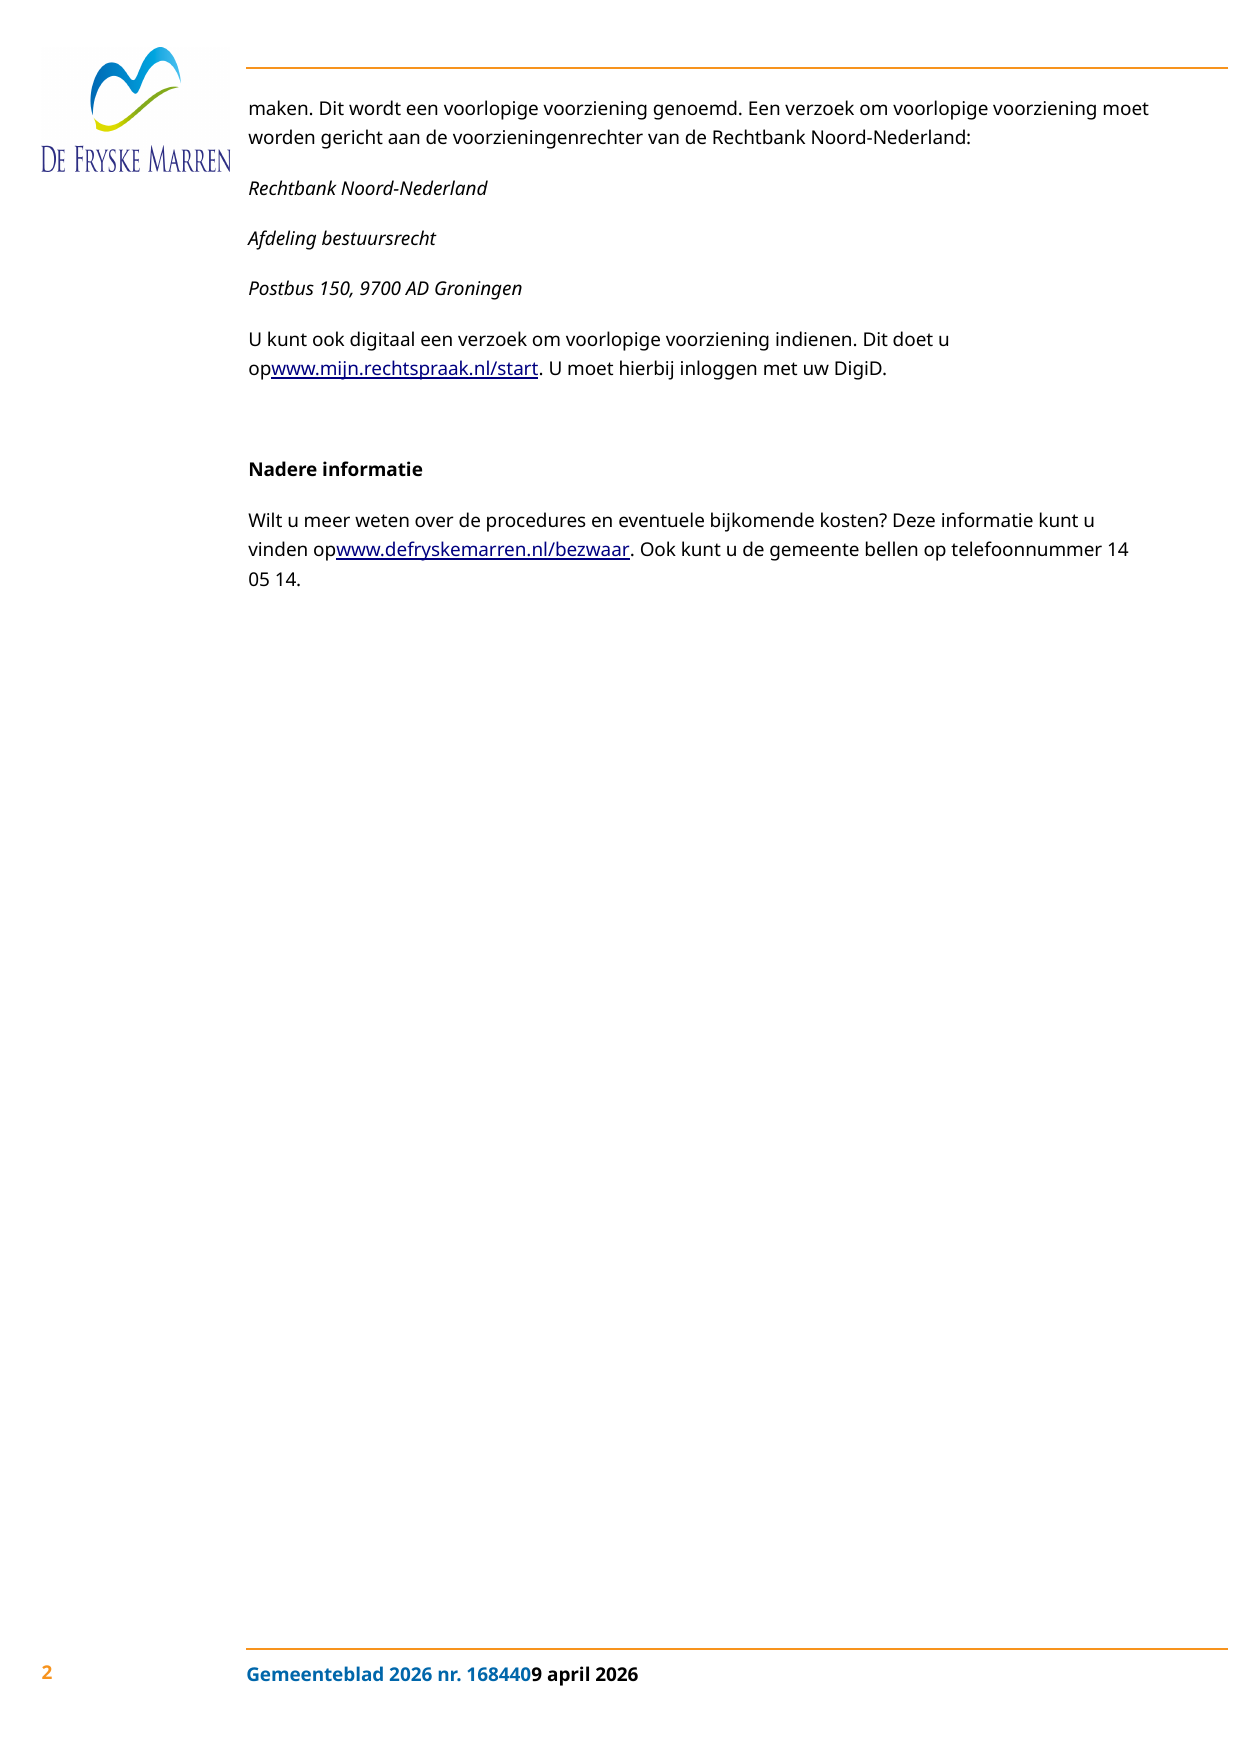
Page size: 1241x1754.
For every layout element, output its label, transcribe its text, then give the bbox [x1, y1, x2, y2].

text Wilt u meer weten over de procedures en eventuele bijkomende kosten? Deze informatie kunt u vinden opwww.defryskemarren.nl/bezwaar. Ook kunt u de gemeente bellen op telefoonnummer 14 05 14. [248, 507, 1152, 592]
text Afdeling bestuursrecht [248, 225, 1152, 251]
text Postbus 150, 9700 AD Groningen [248, 276, 1152, 301]
text Rechtbank Noord-Nederland [248, 175, 1152, 201]
text maken. Dit wordt een voorlopige voorziening genoemd. Een verzoek om voorlopige voorziening moet worden gericht aan de voorzieningenrechter van de Rechtbank Noord-Nederland: [248, 95, 1152, 150]
text U kunt ook digitaal een verzoek om voorlopige voorziening indienen. Dit doet u opwww.mijn.rechtspraak.nl/start. U moet hierbij inloggen met uw DigiD. [248, 326, 1152, 381]
picture [41, 47, 231, 172]
text Nadere informatie [248, 456, 1152, 482]
